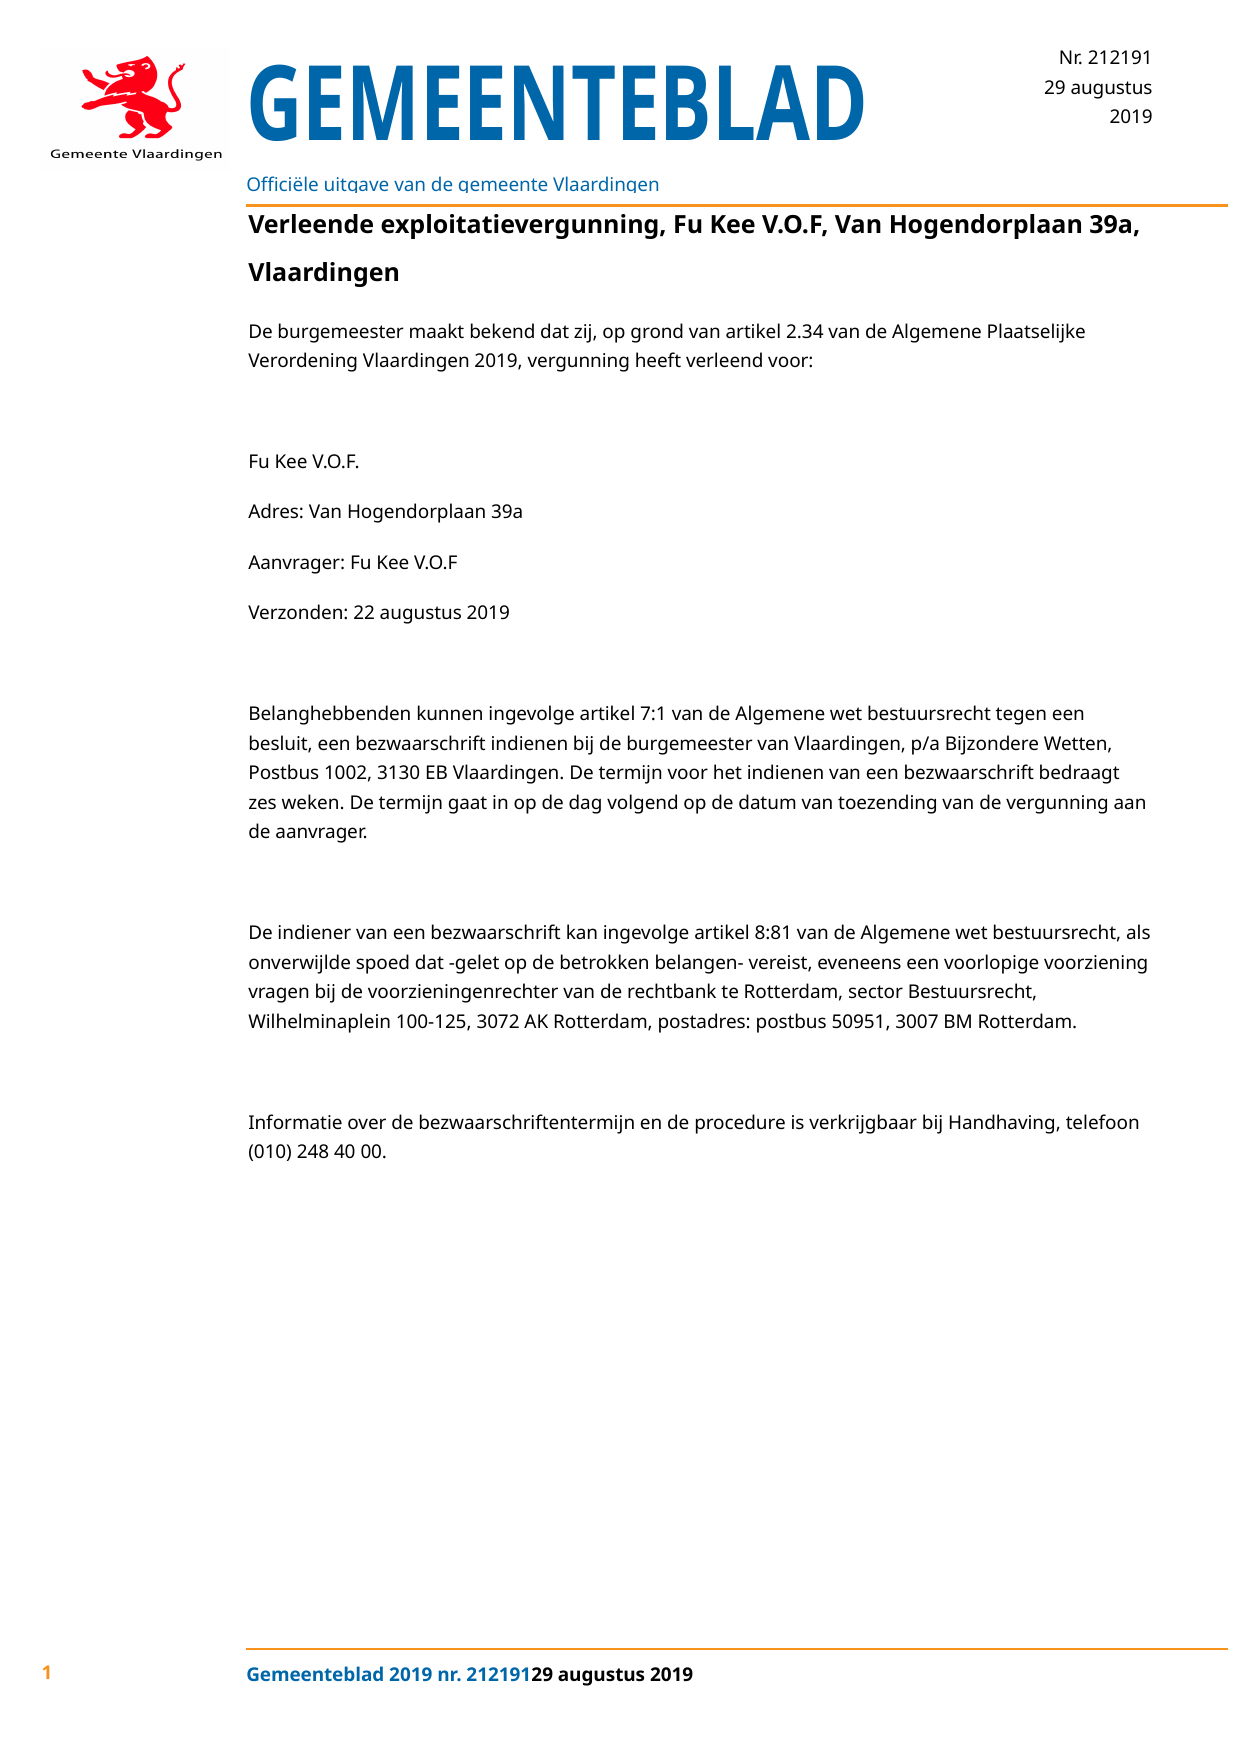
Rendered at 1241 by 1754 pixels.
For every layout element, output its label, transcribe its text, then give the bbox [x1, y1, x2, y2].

text Aanvrager: Fu Kee V.O.F [248, 549, 1152, 575]
text Verleende exploitatievergunning, Fu Kee V.O.F, Van Hogendorplaan 39a, Vlaardingen [248, 207, 1152, 288]
text Informatie over de bezwaarschriftentermijn en de procedure is verkrijgbaar bij Handhaving, telefoon (010) 248 40 00. [248, 1109, 1152, 1164]
text Verzonden: 22 augustus 2019 [248, 599, 1152, 625]
text De burgemeester maakt bekend dat zij, op grond van artikel 2.34 van de Algemene Plaatselijke Verordening Vlaardingen 2019, vergunning heeft verleend voor: [248, 318, 1152, 373]
text Adres: Van Hogendorplaan 39a [248, 499, 1152, 524]
text De indiener van een bezwaarschrift kan ingevolge artikel 8:81 van de Algemene wet bestuursrecht, als onverwijlde spoed dat -gelet op de betrokken belangen- vereist, eveneens een voorlopige voorziening vragen bij de voorzieningenrechter van de rechtbank te Rotterdam, sector Bestuursrecht, Wilhelminaplein 100-125, 3072 AK Rotterdam, postadres: postbus 50951, 3007 BM Rotterdam. [248, 919, 1152, 1034]
text Fu Kee V.O.F. [248, 448, 1152, 474]
text Belanghebbenden kunnen ingevolge artikel 7:1 van de Algemene wet bestuursrecht tegen een besluit, een bezwaarschrift indienen bij de burgemeester van Vlaardingen, p/a Bijzondere Wetten, Postbus 1002, 3130 EB Vlaardingen. De termijn voor het indienen van een bezwaarschrift bedraagt zes weken. De termijn gaat in op de dag volgend op de datum van toezending van de vergunning aan de aanvrager. [248, 700, 1152, 844]
picture [41, 47, 231, 172]
